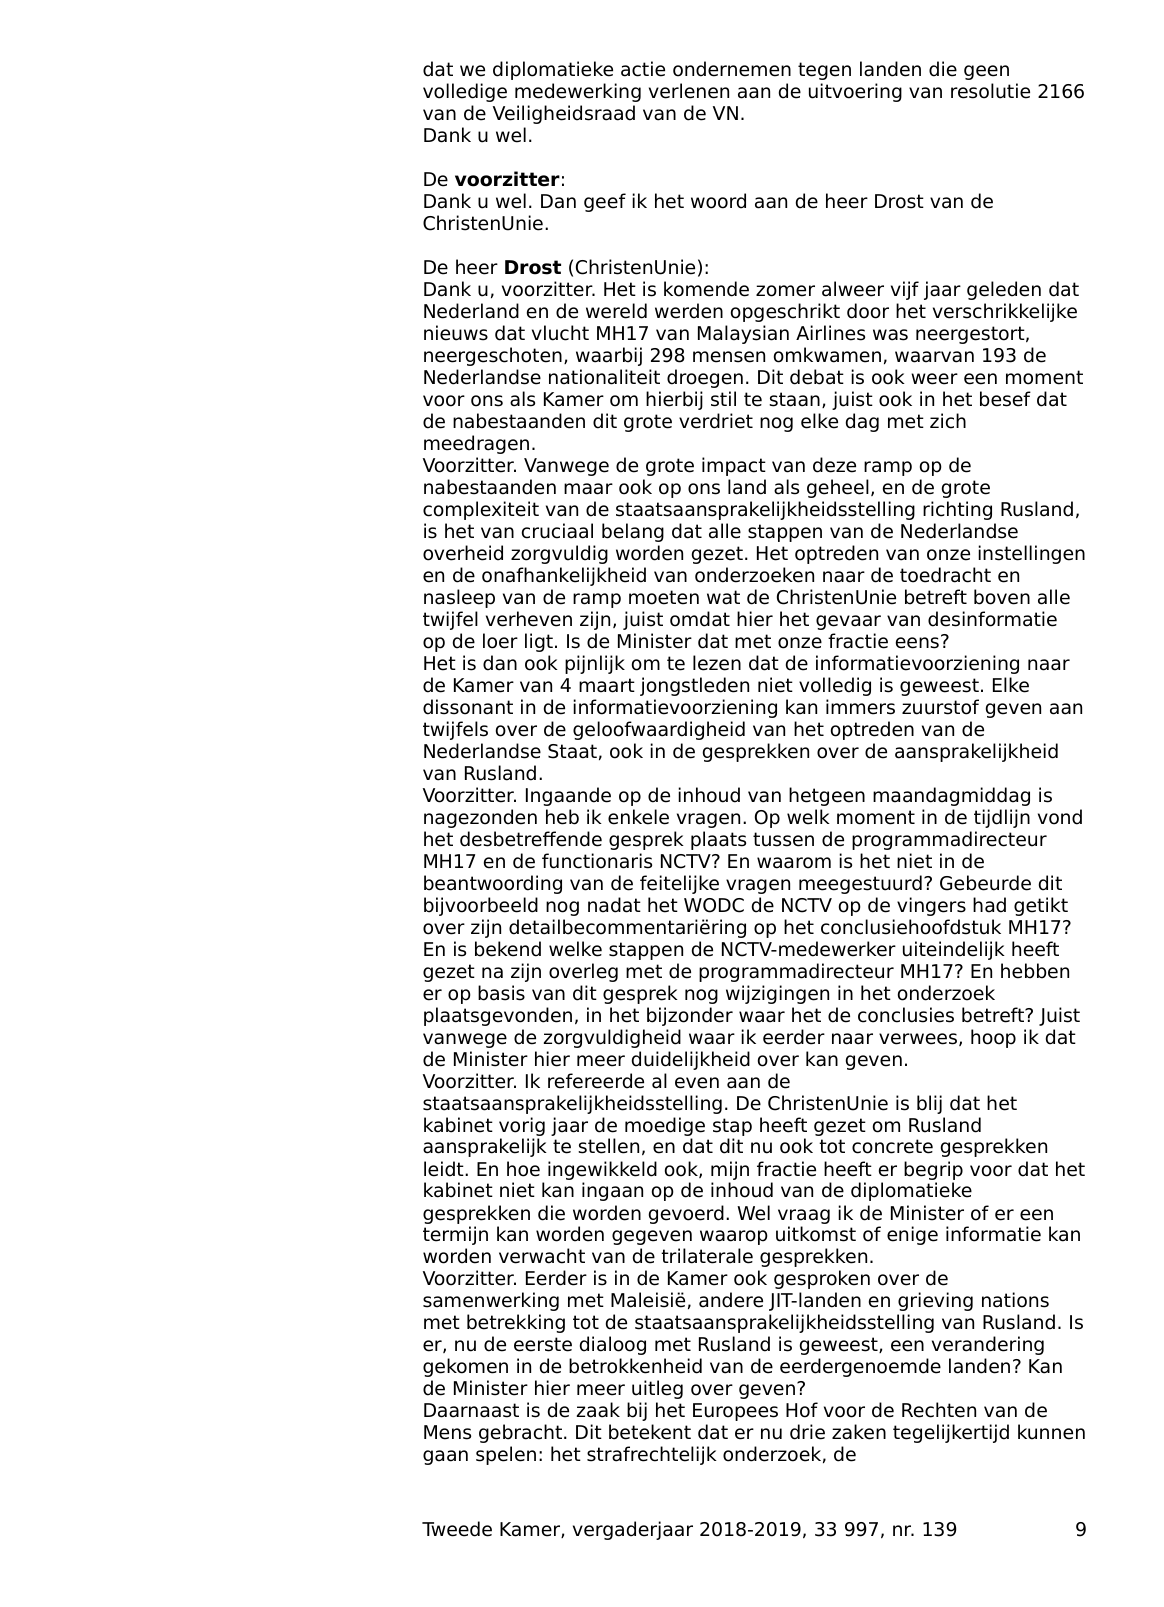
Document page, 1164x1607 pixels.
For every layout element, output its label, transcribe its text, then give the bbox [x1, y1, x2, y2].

text Het is dan ook pijnlijk om te lezen dat de informatievoorziening naar de Kamer van 4 maart jongstleden niet volledig is geweest. Elke dissonant in de informatievoorziening kan immers zuurstof geven aan twijfels over de geloofwaardigheid van het optreden van de Nederlandse Staat, ook in de gesprekken over de aansprakelijkheid van Rusland. [422, 653, 1087, 785]
text Voorzitter. Ingaande op de inhoud van hetgeen maandagmiddag is nagezonden heb ik enkele vragen. Op welk moment in de tijdlijn vond het desbetreffende gesprek plaats tussen de programmadirecteur MH17 en de functionaris NCTV? En waarom is het niet in de beantwoording van de feitelijke vragen meegestuurd? Gebeurde dit bijvoorbeeld nog nadat het WODC de NCTV op de vingers had getikt over zijn detailbecommentariëring op het conclusiehoofdstuk MH17? En is bekend welke stappen de NCTV-medewerker uiteindelijk heeft gezet na zijn overleg met de programmadirecteur MH17? En hebben er op basis van dit gesprek nog wijzigingen in het onderzoek plaatsgevonden, in het bijzonder waar het de conclusies betreft? Juist vanwege de zorgvuldigheid waar ik eerder naar verwees, hoop ik dat de Minister hier meer duidelijkheid over kan geven. [422, 785, 1087, 1071]
text Voorzitter. Vanwege de grote impact van deze ramp op de nabestaanden maar ook op ons land als geheel, en de grote complexiteit van de staatsaansprakelijkheidsstelling richting Rusland, is het van cruciaal belang dat alle stappen van de Nederlandse overheid zorgvuldig worden gezet. Het optreden van onze instellingen en de onafhankelijkheid van onderzoeken naar de toedracht en nasleep van de ramp moeten wat de ChristenUnie betreft boven alle twijfel verheven zijn, juist omdat hier het gevaar van desinformatie op de loer ligt. Is de Minister dat met onze fractie eens? [422, 455, 1087, 653]
text De voorzitter: [422, 169, 1087, 191]
text Daarnaast is de zaak bij het Europees Hof voor de Rechten van de Mens gebracht. Dit betekent dat er nu drie zaken tegelijkertijd kunnen gaan spelen: het strafrechtelijk onderzoek, de [422, 1400, 1087, 1466]
text Voorzitter. Ik refereerde al even aan de staatsaansprakelijkheidsstelling. De ChristenUnie is blij dat het kabinet vorig jaar de moedige stap heeft gezet om Rusland aansprakelijk te stellen, en dat dit nu ook tot concrete gesprekken leidt. En hoe ingewikkeld ook, mijn fractie heeft er begrip voor dat het kabinet niet kan ingaan op de inhoud van de diplomatieke gesprekken die worden gevoerd. Wel vraag ik de Minister of er een termijn kan worden gegeven waarop uitkomst of enige informatie kan worden verwacht van de trilaterale gesprekken. [422, 1071, 1087, 1268]
text Dank u wel. Dan geef ik het woord aan de heer Drost van de ChristenUnie. [422, 191, 1087, 235]
text Dank u, voorzitter. Het is komende zomer alweer vijf jaar geleden dat Nederland en de wereld werden opgeschrikt door het verschrikkelijke nieuws dat vlucht MH17 van Malaysian Airlines was neergestort, neergeschoten, waarbij 298 mensen omkwamen, waarvan 193 de Nederlandse nationaliteit droegen. Dit debat is ook weer een moment voor ons als Kamer om hierbij stil te staan, juist ook in het besef dat de nabestaanden dit grote verdriet nog elke dag met zich meedragen. [422, 279, 1087, 455]
text De heer Drost (ChristenUnie): [422, 257, 1087, 279]
text Voorzitter. Eerder is in de Kamer ook gesproken over de samenwerking met Maleisië, andere JIT-landen en grieving nations met betrekking tot de staatsaansprakelijkheidsstelling van Rusland. Is er, nu de eerste dialoog met Rusland is geweest, een verandering gekomen in de betrokkenheid van de eerdergenoemde landen? Kan de Minister hier meer uitleg over geven? [422, 1268, 1087, 1400]
text dat we diplomatieke actie ondernemen tegen landen die geen volledige medewerking verlenen aan de uitvoering van resolutie 2166 van de Veiligheidsraad van de VN. [422, 59, 1087, 125]
text Dank u wel. [422, 125, 1087, 147]
